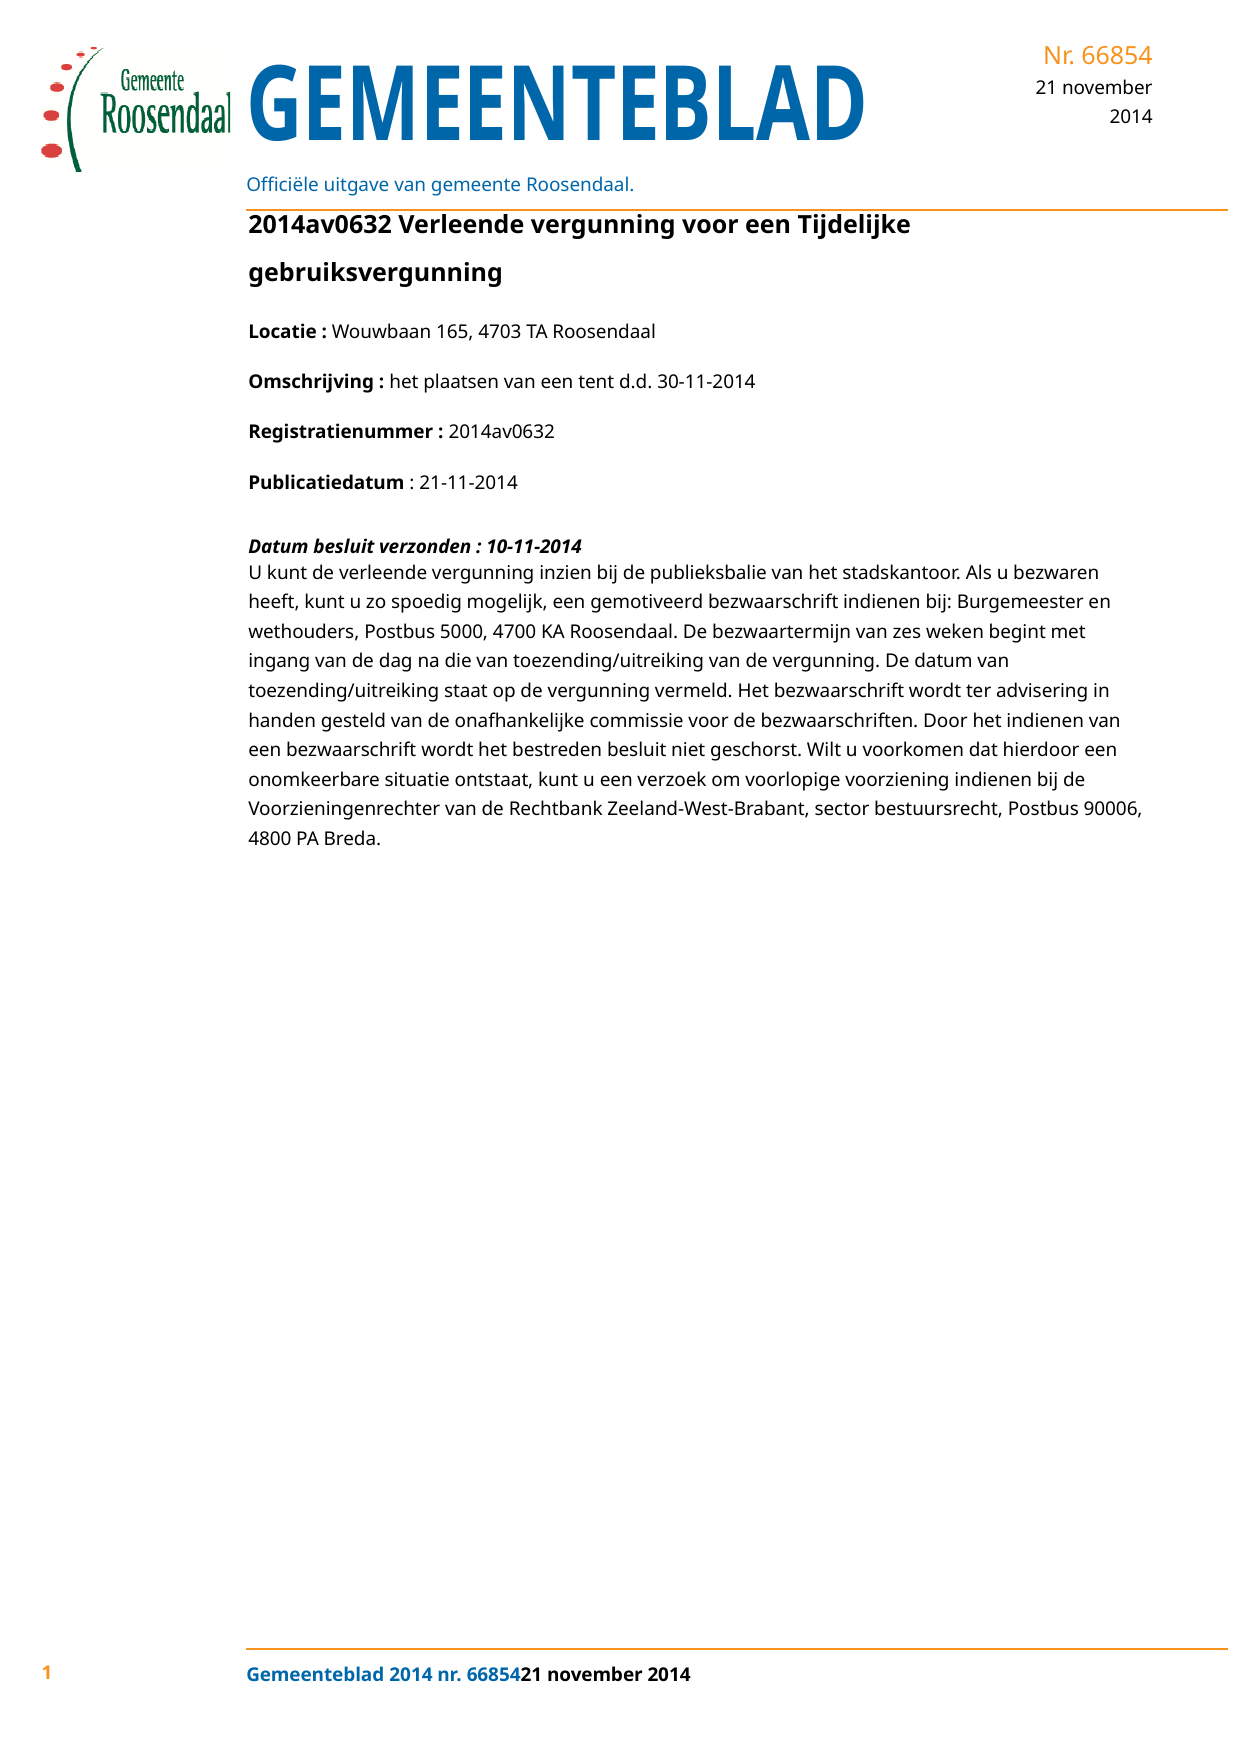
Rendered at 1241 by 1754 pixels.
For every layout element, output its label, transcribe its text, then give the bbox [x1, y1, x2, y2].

text U kunt de verleende vergunning inzien bij de publieksbalie van het stadskantoor. Als u bezwaren heeft, kunt u zo spoedig mogelijk, een gemotiveerd bezwaarschrift indienen bij: Burgemeester en wethouders, Postbus 5000, 4700 KA Roosendaal. De bezwaartermijn van zes weken begint met ingang van de dag na die van toezending/uitreiking van de vergunning. De datum van toezending/uitreiking staat op de vergunning vermeld. Het bezwaarschrift wordt ter advisering in handen gesteld van de onafhankelijke commissie voor de bezwaarschriften. Door het indienen van een bezwaarschrift wordt het bestreden besluit niet geschorst. Wilt u voorkomen dat hierdoor een onomkeerbare situatie ontstaat, kunt u een verzoek om voorlopige voorziening indienen bij de Voorzieningenrechter van de Rechtbank Zeeland-West-Brabant, sector bestuursrecht, Postbus 90006, 4800 PA Breda. [248, 559, 1152, 851]
text Registratienummer : 2014av0632 [248, 419, 1152, 444]
text 2014av0632 Verleende vergunning voor een Tijdelijke gebruiksvergunning [248, 211, 1152, 288]
text Omschrijving : het plaatsen van een tent d.d. 30-11-2014 [248, 368, 1152, 394]
text Locatie : Wouwbaan 165, 4703 TA Roosendaal [248, 318, 1152, 344]
text Datum besluit verzonden : 10-11-2014 [248, 533, 1152, 559]
picture [41, 47, 231, 172]
text Publicatiedatum : 21-11-2014 [248, 469, 1152, 495]
